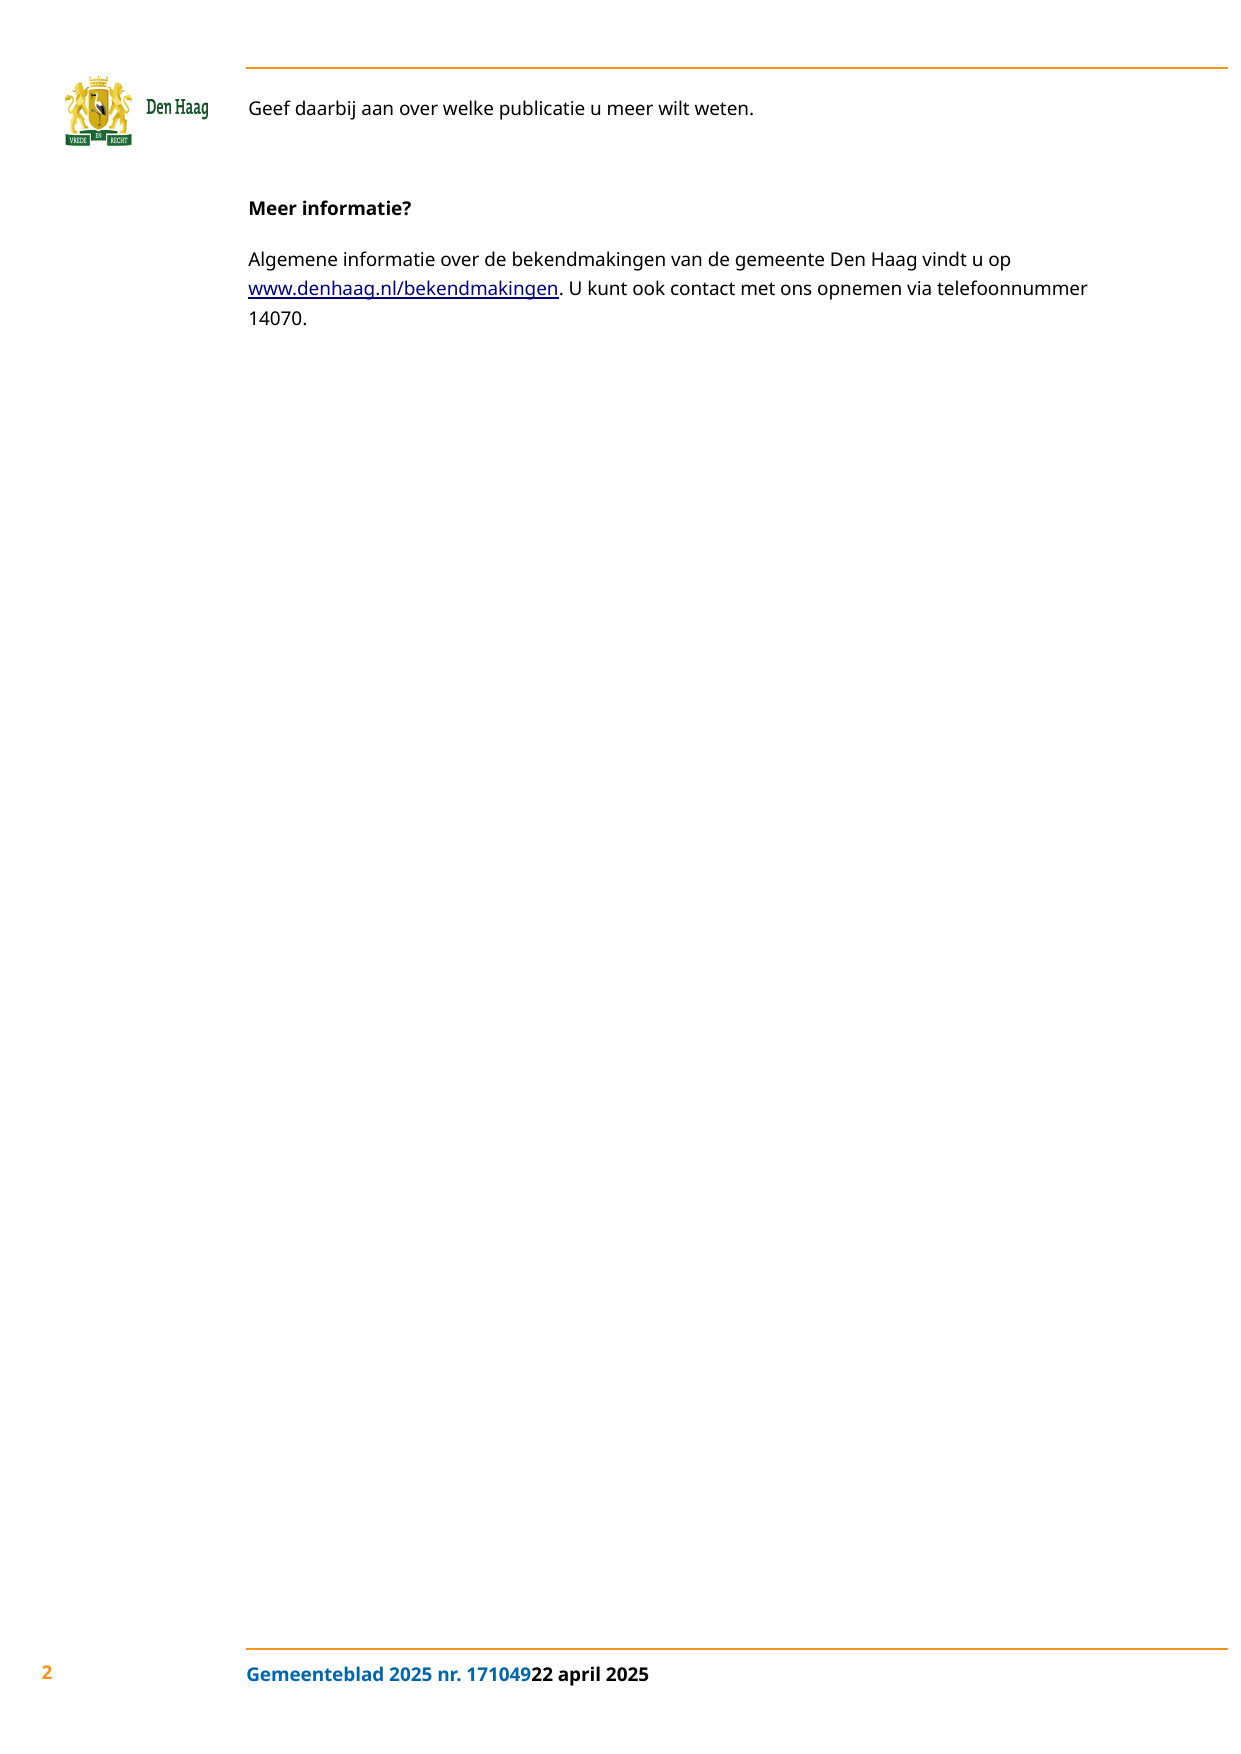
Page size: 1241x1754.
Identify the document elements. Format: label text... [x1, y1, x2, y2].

text Meer informatie? [248, 196, 1152, 221]
text Algemene informatie over de bekendmakingen van de gemeente Den Haag vindt u op www.denhaag.nl/bekendmakingen. U kunt ook contact met ons opnemen via telefoonnummer 14070. [248, 246, 1152, 331]
picture [41, 47, 231, 172]
text Geef daarbij aan over welke publicatie u meer wilt weten. [248, 95, 1152, 121]
